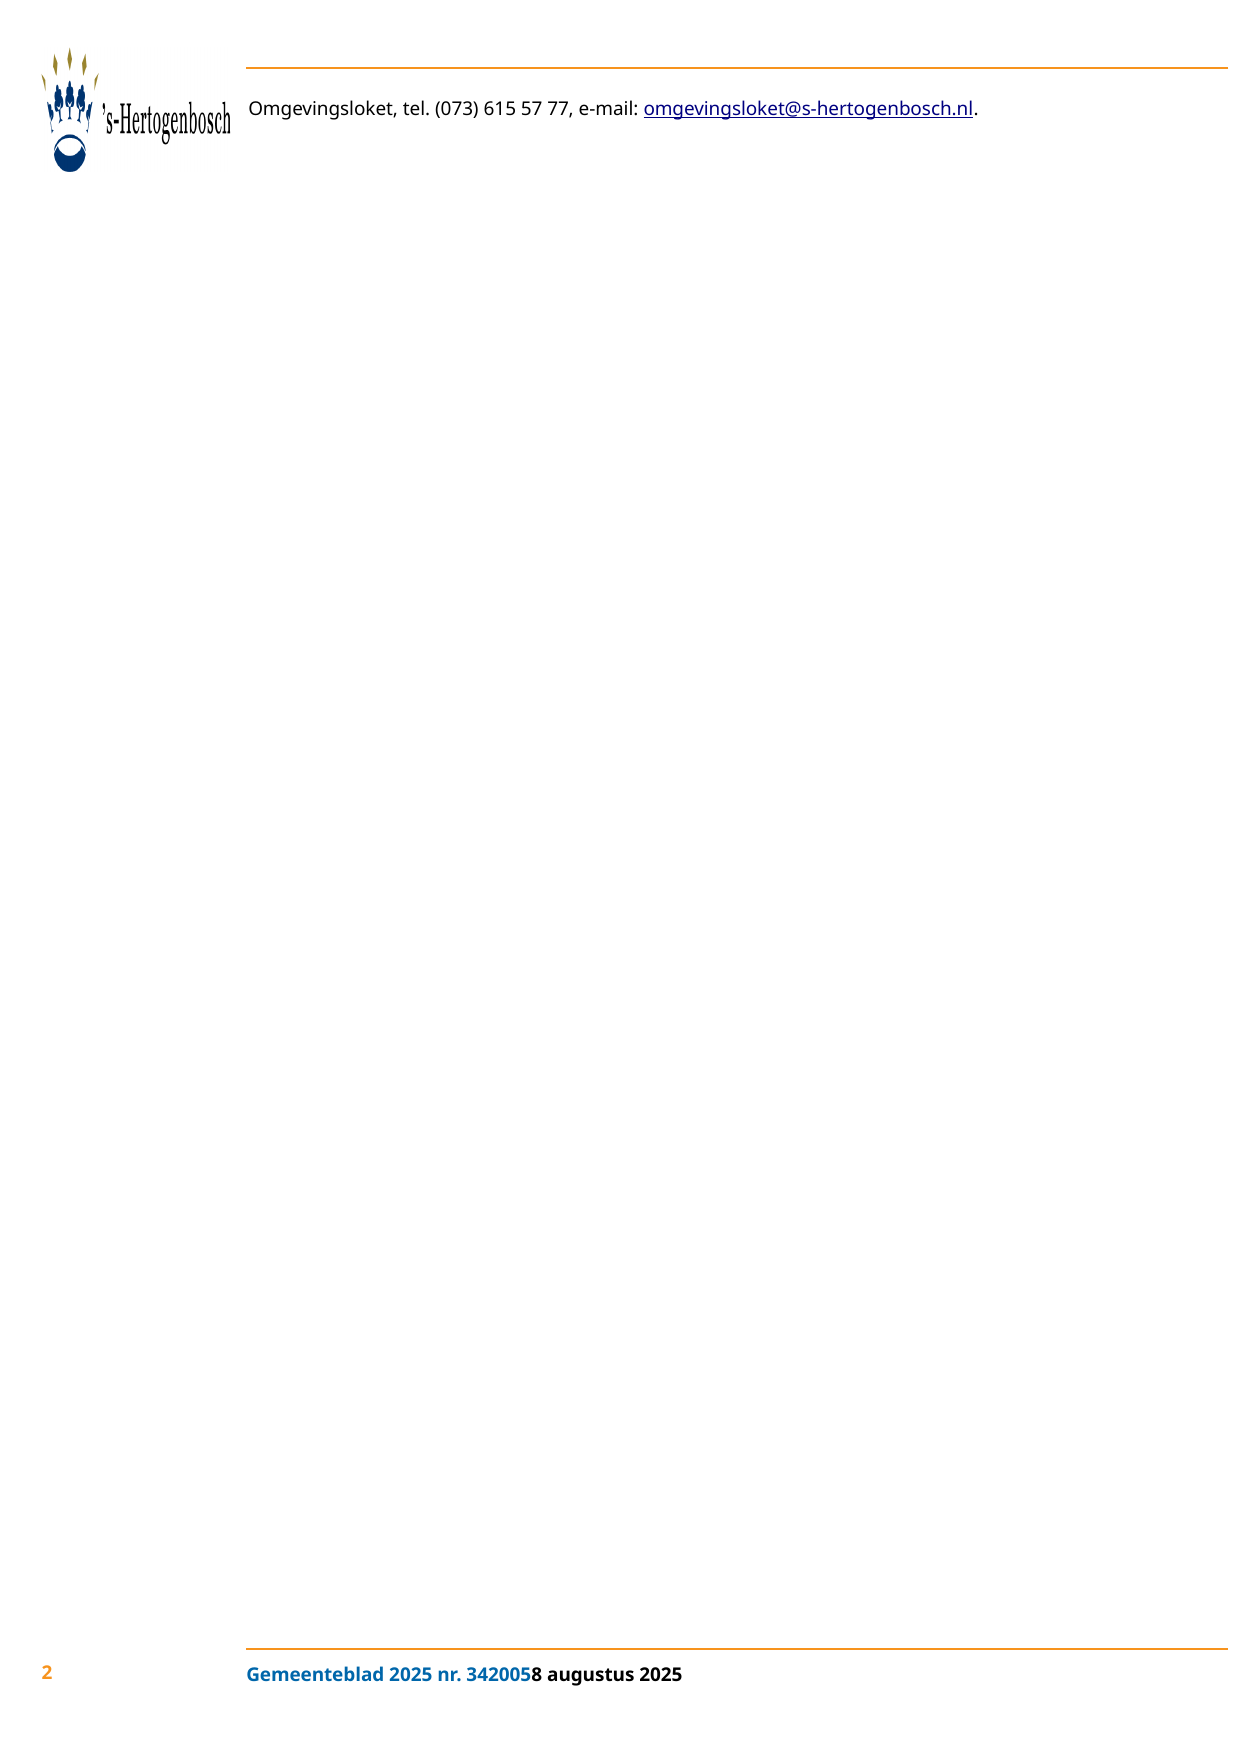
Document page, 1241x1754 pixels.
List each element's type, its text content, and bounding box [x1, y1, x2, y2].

text Omgevingsloket, tel. (073) 615 57 77, e-mail: omgevingsloket@s-hertogenbosch.nl. [248, 95, 1152, 121]
picture [41, 47, 231, 172]
